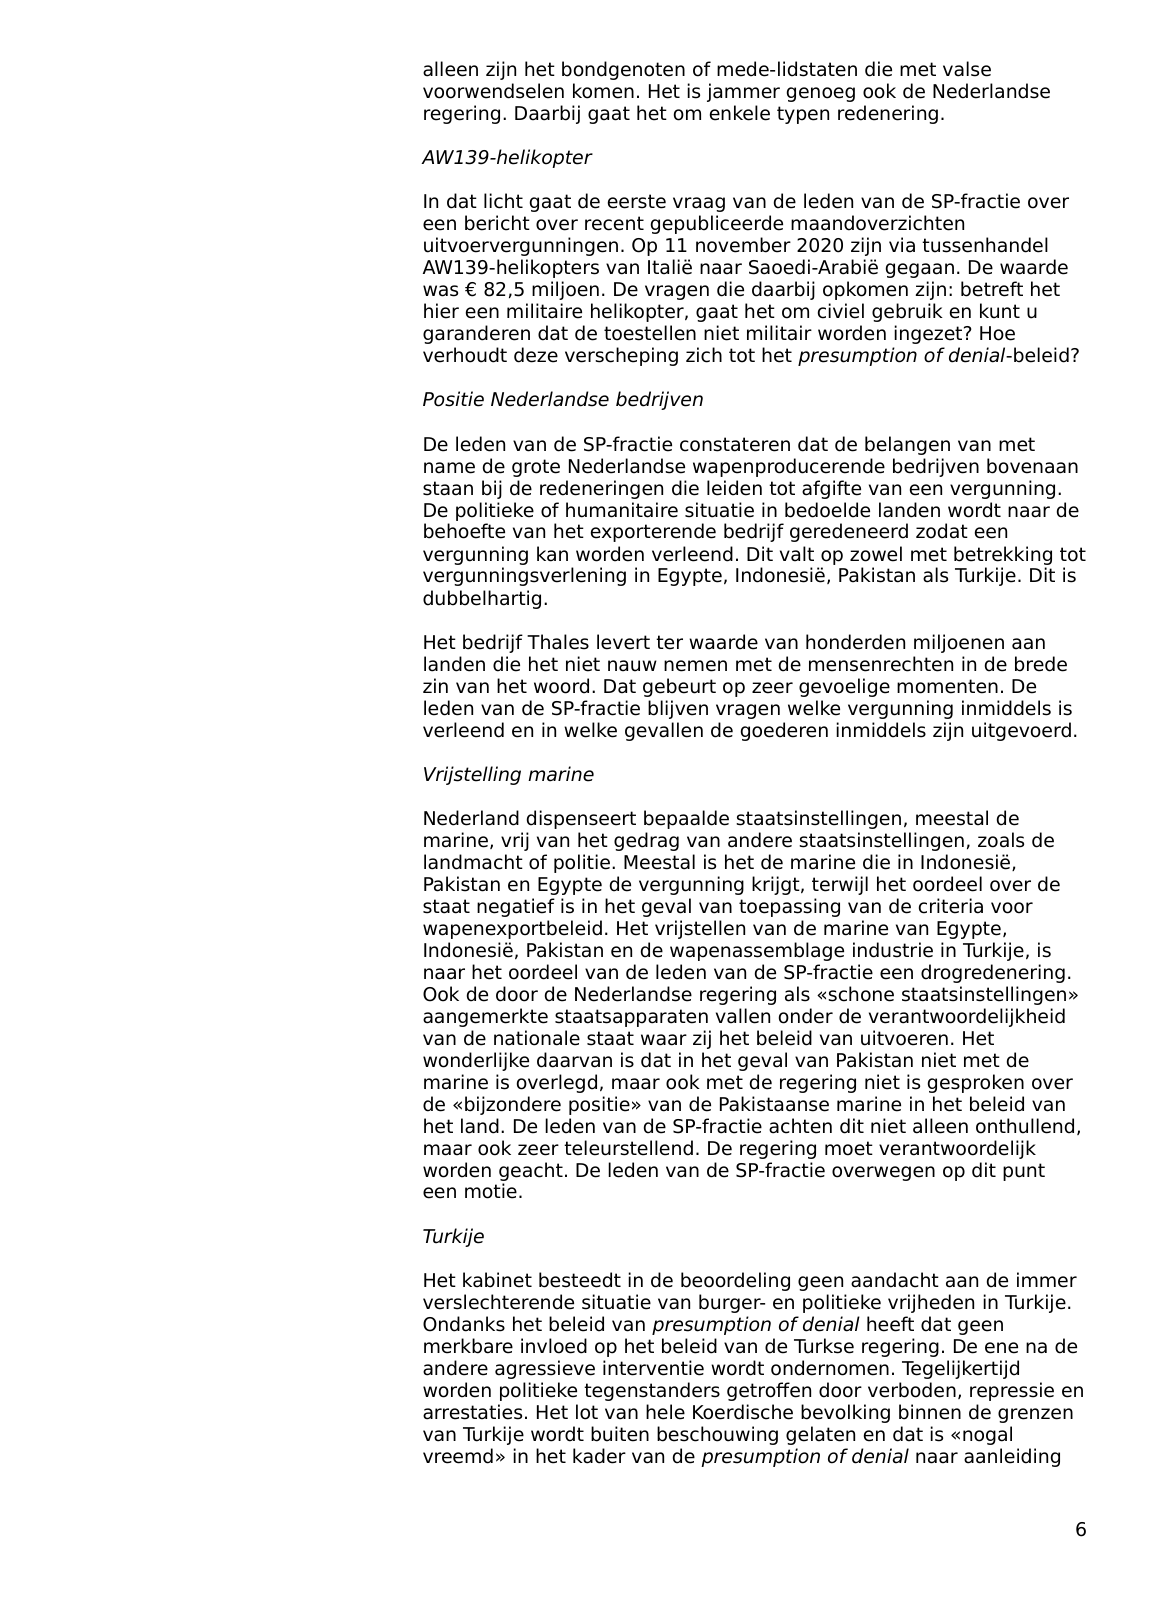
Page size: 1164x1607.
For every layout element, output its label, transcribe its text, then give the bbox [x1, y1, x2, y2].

text In dat licht gaat de eerste vraag van de leden van de SP-fractie over een bericht over recent gepubliceerde maandoverzichten uitvoervergunningen. Op 11 november 2020 zijn via tussenhandel AW139-helikopters van Italië naar Saoedi-Arabië gegaan. De waarde was € 82,5 miljoen. De vragen die daarbij opkomen zijn: betreft het hier een militaire helikopter, gaat het om civiel gebruik en kunt u garanderen dat de toestellen niet militair worden ingezet? Hoe verhoudt deze verscheping zich tot het presumption of denial-beleid? [422, 191, 1087, 367]
subtitle AW139-helikopter [422, 147, 1087, 169]
text Het bedrijf Thales levert ter waarde van honderden miljoenen aan landen die het niet nauw nemen met de mensenrechten in de brede zin van het woord. Dat gebeurt op zeer gevoelige momenten. De leden van de SP-fractie blijven vragen welke vergunning inmiddels is verleend en in welke gevallen de goederen inmiddels zijn uitgevoerd. [422, 632, 1087, 741]
subtitle Positie Nederlandse bedrijven [422, 389, 1087, 411]
subtitle Turkije [422, 1226, 1087, 1248]
subtitle Vrijstelling marine [422, 764, 1087, 786]
text Het kabinet besteedt in de beoordeling geen aandacht aan de immer verslechterende situatie van burger- en politieke vrijheden in Turkije. Ondanks het beleid van presumption of denial heeft dat geen merkbare invloed op het beleid van de Turkse regering. De ene na de andere agressieve interventie wordt ondernomen. Tegelijkertijd worden politieke tegenstanders getroffen door verboden, repressie en arrestaties. Het lot van hele Koerdische bevolking binnen de grenzen van Turkije wordt buiten beschouwing gelaten en dat is «nogal vreemd» in het kader van de presumption of denial naar aanleiding [422, 1270, 1087, 1468]
text Nederland dispenseert bepaalde staatsinstellingen, meestal de marine, vrij van het gedrag van andere staatsinstellingen, zoals de landmacht of politie. Meestal is het de marine die in Indonesië, Pakistan en Egypte de vergunning krijgt, terwijl het oordeel over de staat negatief is in het geval van toepassing van de criteria voor wapenexportbeleid. Het vrijstellen van de marine van Egypte, Indonesië, Pakistan en de wapenassemblage industrie in Turkije, is naar het oordeel van de leden van de SP-fractie een drogredenering. Ook de door de Nederlandse regering als «schone staatsinstellingen» aangemerkte staatsapparaten vallen onder de verantwoordelijkheid van de nationale staat waar zij het beleid van uitvoeren. Het wonderlijke daarvan is dat in het geval van Pakistan niet met de marine is overlegd, maar ook met de regering niet is gesproken over de «bijzondere positie» van de Pakistaanse marine in het beleid van het land. De leden van de SP-fractie achten dit niet alleen onthullend, maar ook zeer teleurstellend. De regering moet verantwoordelijk worden geacht. De leden van de SP-fractie overwegen op dit punt een motie. [422, 808, 1087, 1203]
text De leden van de SP-fractie constateren dat de belangen van met name de grote Nederlandse wapenproducerende bedrijven bovenaan staan bij de redeneringen die leiden tot afgifte van een vergunning. De politieke of humanitaire situatie in bedoelde landen wordt naar de behoefte van het exporterende bedrijf geredeneerd zodat een vergunning kan worden verleend. Dit valt op zowel met betrekking tot vergunningsverlening in Egypte, Indonesië, Pakistan als Turkije. Dit is dubbelhartig. [422, 433, 1087, 609]
text alleen zijn het bondgenoten of mede-lidstaten die met valse voorwendselen komen. Het is jammer genoeg ook de Nederlandse regering. Daarbij gaat het om enkele typen redenering. [422, 59, 1087, 125]
